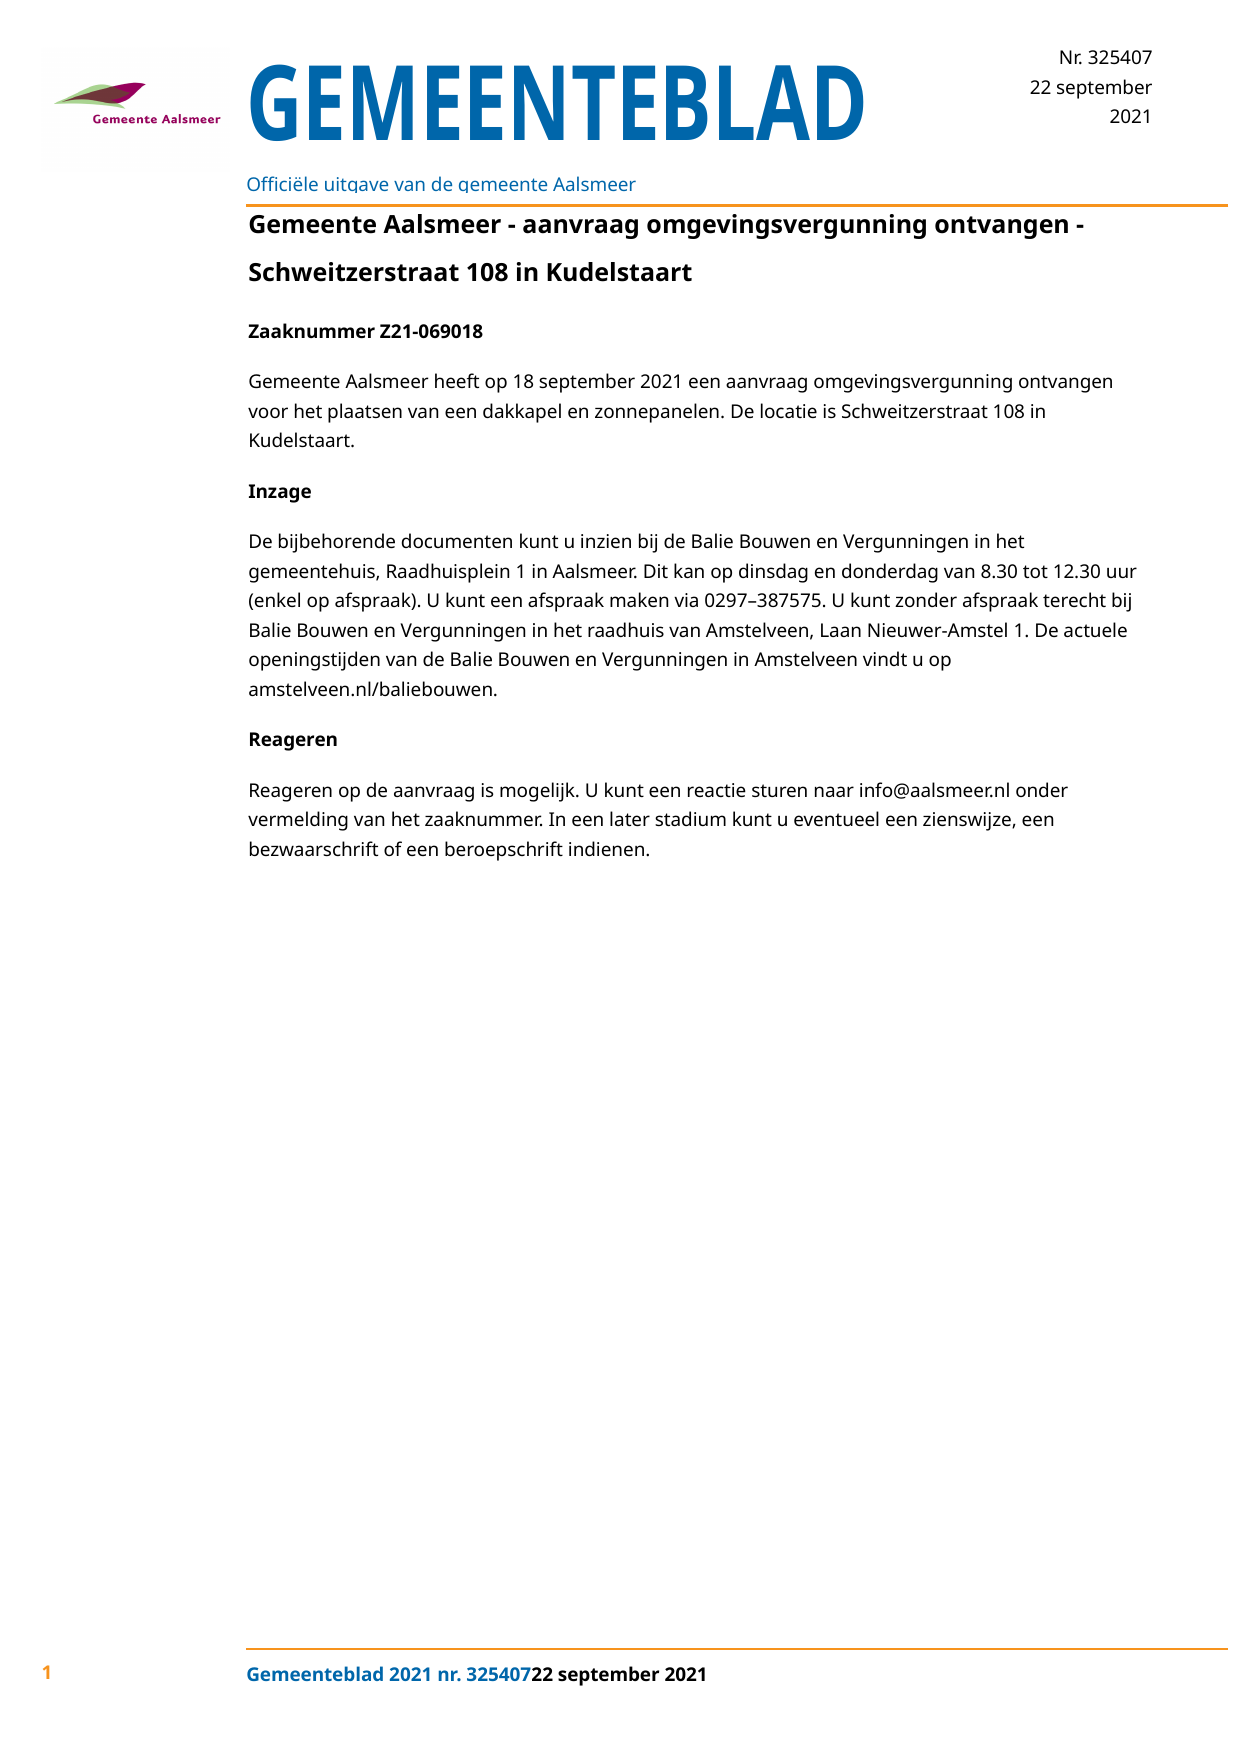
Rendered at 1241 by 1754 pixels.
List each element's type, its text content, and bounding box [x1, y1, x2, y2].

text Zaaknummer Z21-069018 [248, 318, 1152, 344]
text Inzage [248, 478, 1152, 504]
text Gemeente Aalsmeer heeft op 18 september 2021 een aanvraag omgevingsvergunning ontvangen voor het plaatsen van een dakkapel en zonnepanelen. De locatie is Schweitzerstraat 108 in Kudelstaart. [248, 368, 1152, 453]
text Reageren op de aanvraag is mogelijk. U kunt een reactie sturen naar info@aalsmeer.nl onder vermelding van het zaaknummer. In een later stadium kunt u eventueel een zienswijze, een bezwaarschrift of een beroepschrift indienen. [248, 777, 1152, 862]
text Gemeente Aalsmeer - aanvraag omgevingsvergunning ontvangen - Schweitzerstraat 108 in Kudelstaart [248, 207, 1152, 288]
picture [41, 47, 231, 172]
text Reageren [248, 727, 1152, 752]
text De bijbehorende documenten kunt u inzien bij de Balie Bouwen en Vergunningen in het gemeentehuis, Raadhuisplein 1 in Aalsmeer. Dit kan op dinsdag en donderdag van 8.30 tot 12.30 uur (enkel op afspraak). U kunt een afspraak maken via 0297–387575. U kunt zonder afspraak terecht bij Balie Bouwen en Vergunningen in het raadhuis van Amstelveen, Laan Nieuwer-Amstel 1. De actuele openingstijden van de Balie Bouwen en Vergunningen in Amstelveen vindt u op amstelveen.nl/baliebouwen. [248, 528, 1152, 702]
